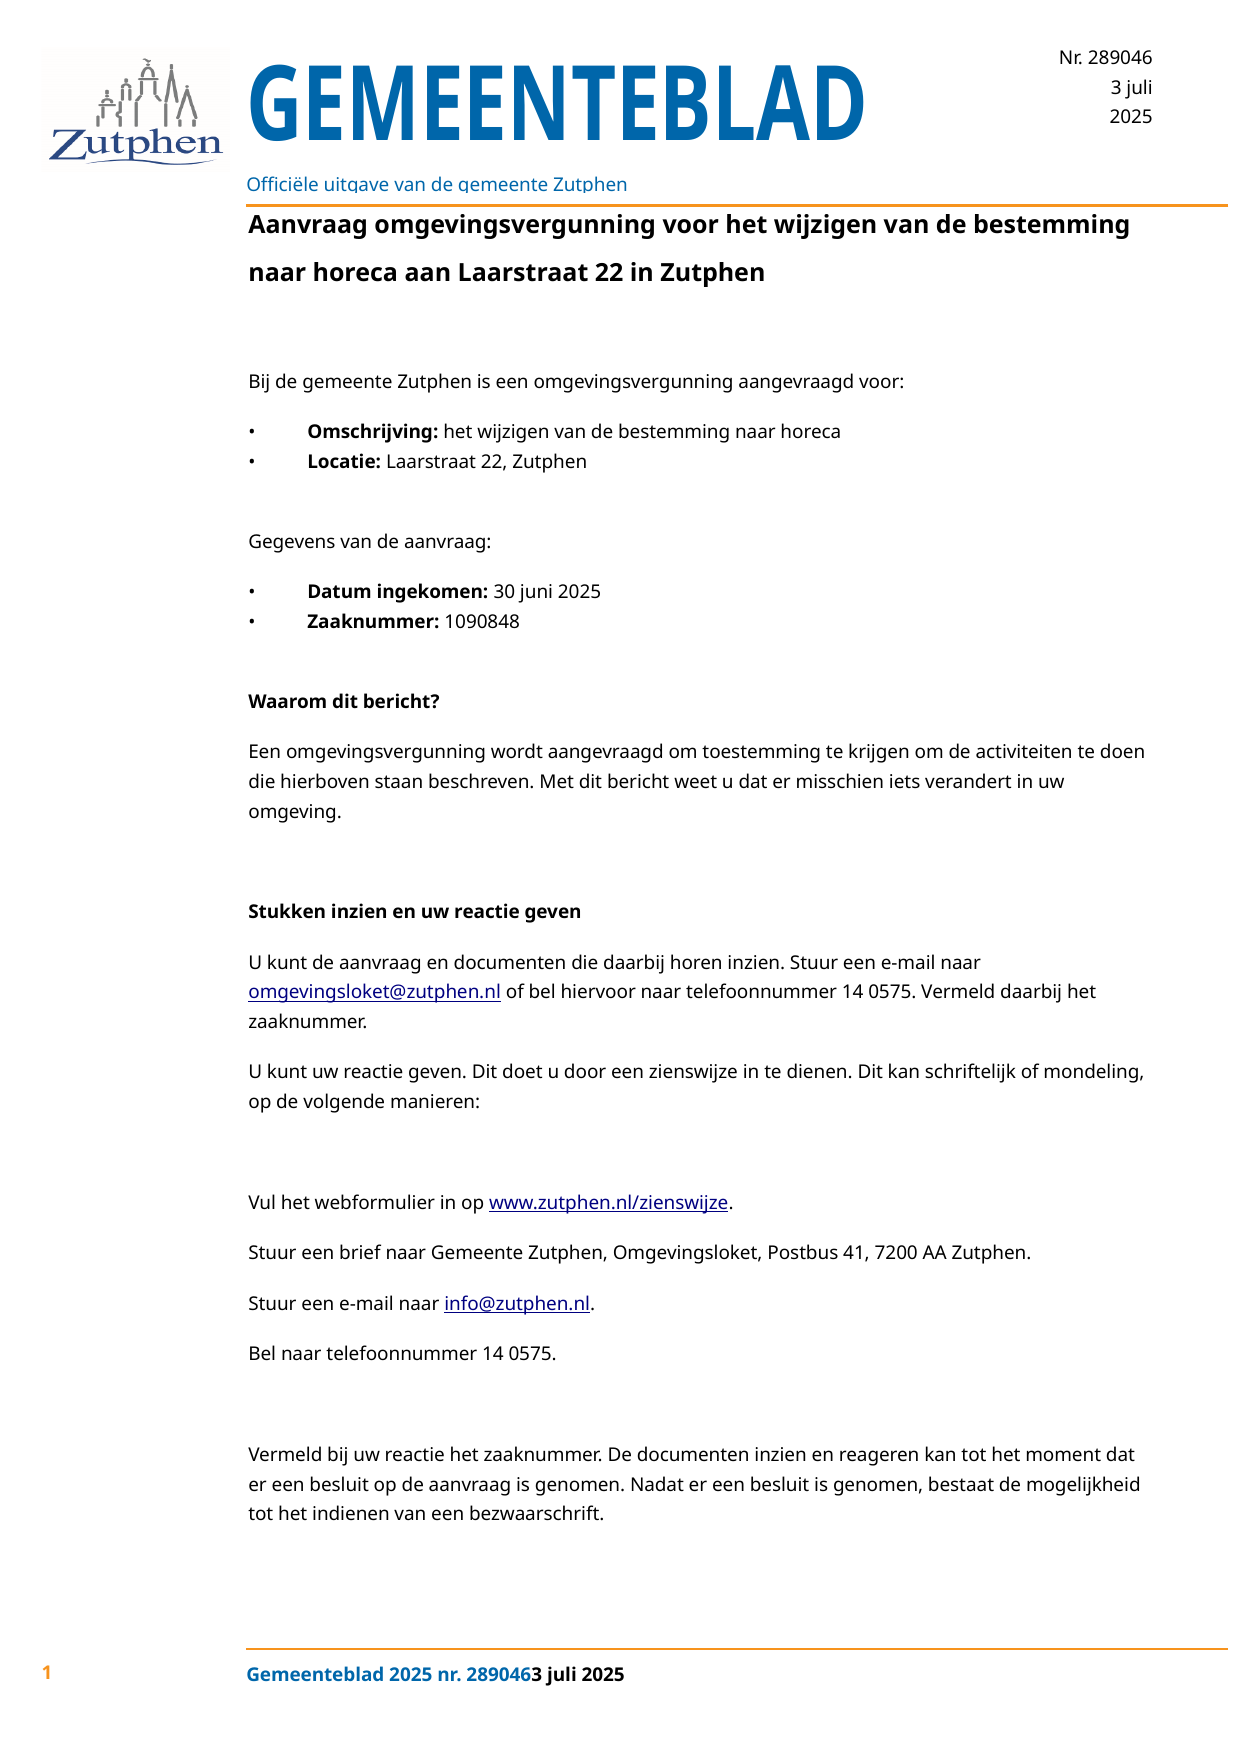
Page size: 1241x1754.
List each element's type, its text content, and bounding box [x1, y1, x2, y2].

text Gegevens van de aanvraag: [248, 528, 1152, 554]
picture [41, 47, 231, 172]
text Stukken inzien en uw reactie geven [248, 899, 1152, 924]
text U kunt de aanvraag en documenten die daarbij horen inzien. Stuur een e-mail naar omgevingsloket@zutphen.nl of bel hiervoor naar telefoonnummer 14 0575. Vermeld daarbij het zaaknummer. [248, 949, 1152, 1034]
text Vermeld bij uw reactie het zaaknummer. De documenten inzien en reageren kan tot het moment dat er een besluit op de aanvraag is genomen. Nadat er een besluit is genomen, bestaat de mogelijkheid tot het indienen van een bezwaarschrift. [248, 1441, 1152, 1526]
text U kunt uw reactie geven. Dit doet u door een zienswijze in te dienen. Dit kan schriftelijk of mondeling, op de volgende manieren: [248, 1059, 1152, 1114]
text Een omgevingsvergunning wordt aangevraagd om toestemming te krijgen om de activiteiten te doen die hierboven staan beschreven. Met dit bericht weet u dat er misschien iets verandert in uw omgeving. [248, 739, 1152, 824]
text Bij de gemeente Zutphen is een omgevingsvergunning aangevraagd voor: [248, 368, 1152, 394]
list Zaaknummer: 1090848 [248, 608, 1152, 634]
text Stuur een brief naar Gemeente Zutphen, Omgevingsloket, Postbus 41, 7200 AA Zutphen. [248, 1239, 1152, 1265]
text Waarom dit bericht? [248, 688, 1152, 714]
text Stuur een e-mail naar info@zutphen.nl. [248, 1290, 1152, 1316]
text Vul het webformulier in op www.zutphen.nl/zienswijze. [248, 1189, 1152, 1215]
list Datum ingekomen: 30 juni 2025 [248, 579, 1152, 604]
text Bel naar telefoonnummer 14 0575. [248, 1340, 1152, 1366]
text Aanvraag omgevingsvergunning voor het wijzigen van de bestemming naar horeca aan Laarstraat 22 in Zutphen [248, 207, 1152, 288]
list Locatie: Laarstraat 22, Zutphen [248, 448, 1152, 474]
list Omschrijving: het wijzigen van de bestemming naar horeca [248, 419, 1152, 444]
